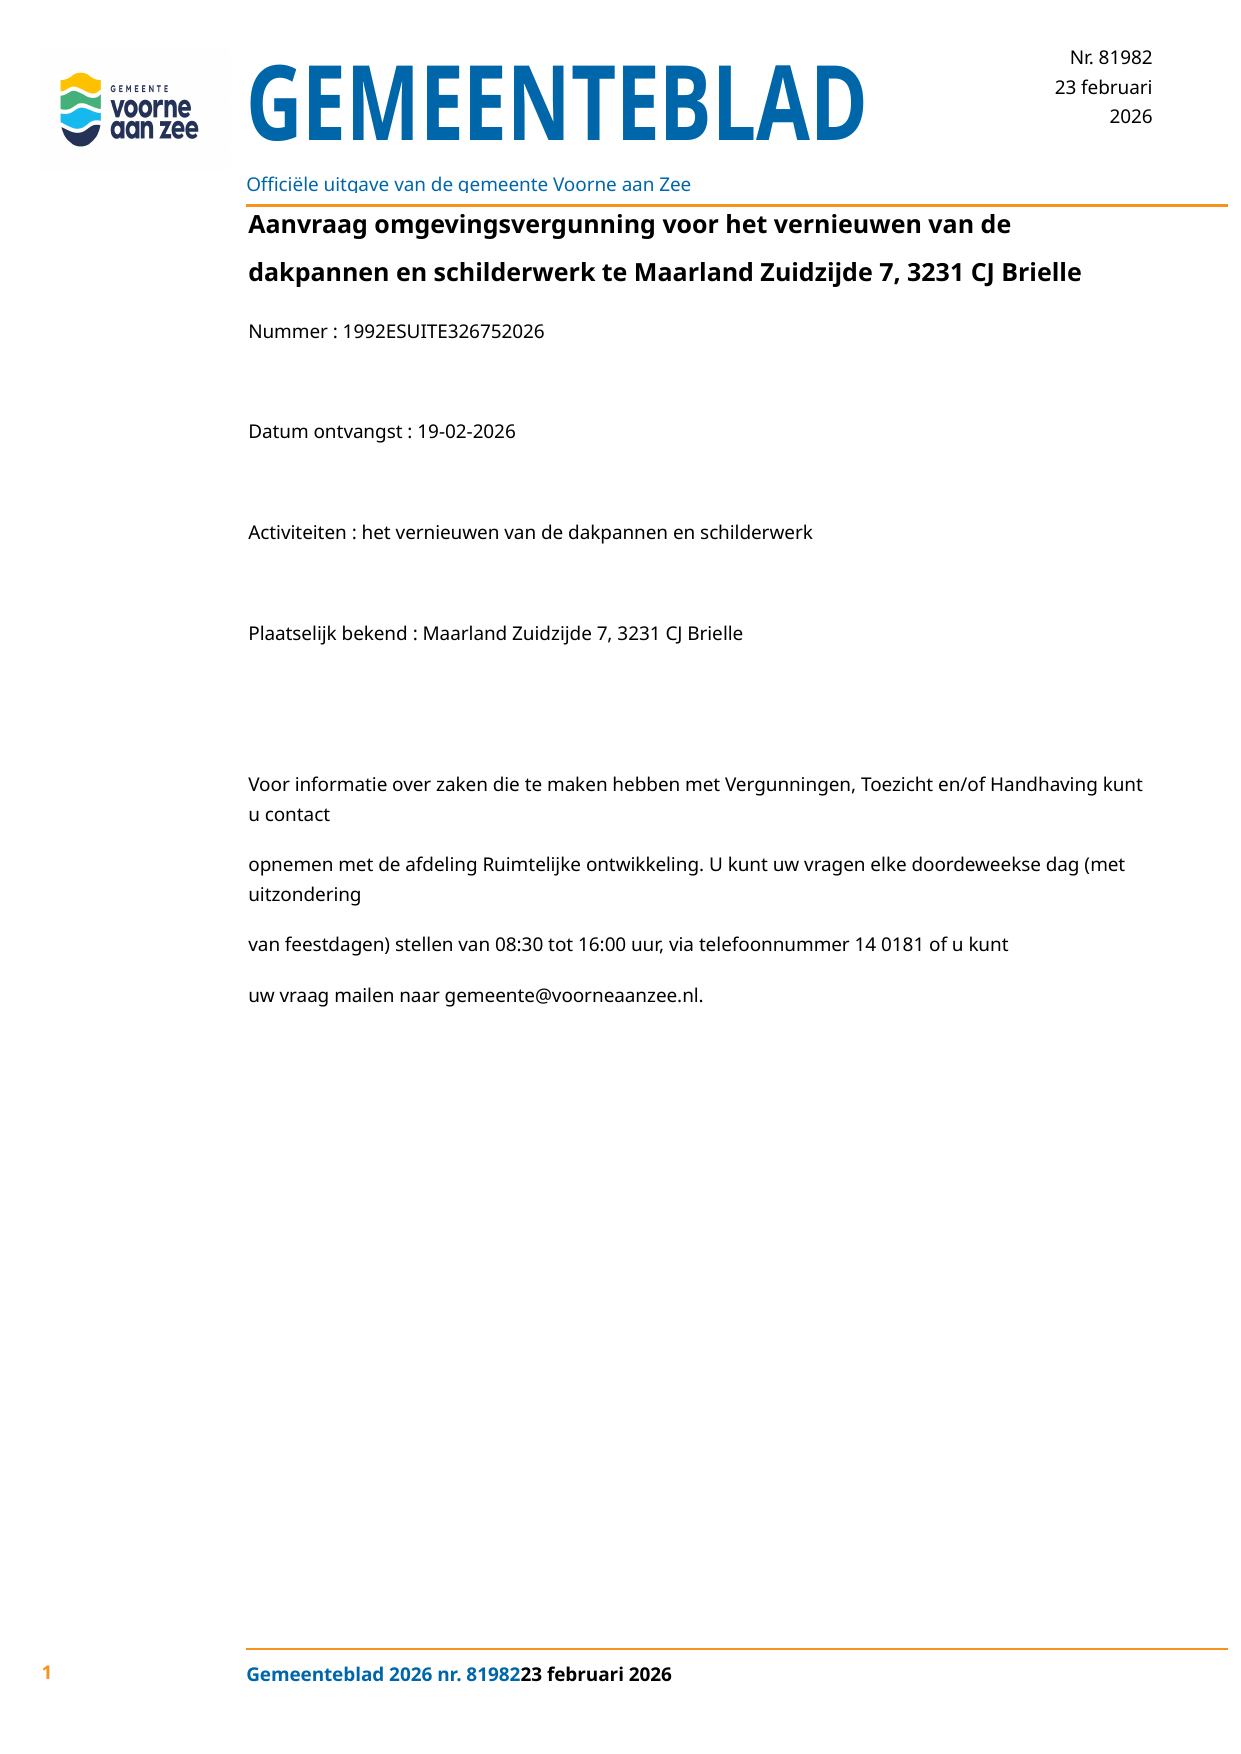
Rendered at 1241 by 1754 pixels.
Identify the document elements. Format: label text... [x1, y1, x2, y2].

text Activiteiten : het vernieuwen van de dakpannen en schilderwerk [248, 519, 1152, 545]
text Datum ontvangst : 19-02-2026 [248, 419, 1152, 444]
text opnemen met de afdeling Ruimtelijke ontwikkeling. U kunt uw vragen elke doordeweekse dag (met uitzondering [248, 852, 1152, 907]
text Plaatselijk bekend : Maarland Zuidzijde 7, 3231 CJ Brielle [248, 620, 1152, 646]
text Aanvraag omgevingsvergunning voor het vernieuwen van de dakpannen en schilderwerk te Maarland Zuidzijde 7, 3231 CJ Brielle [248, 207, 1152, 288]
text van feestdagen) stellen van 08:30 tot 16:00 uur, via telefoonnummer 14 0181 of u kunt [248, 932, 1152, 957]
text uw vraag mailen naar gemeente@voorneaanzee.nl. [248, 982, 1152, 1008]
picture [41, 47, 231, 172]
text Nummer : 1992ESUITE326752026 [248, 318, 1152, 344]
text Voor informatie over zaken die te maken hebben met Vergunningen, Toezicht en/of Handhaving kunt u contact [248, 772, 1152, 827]
